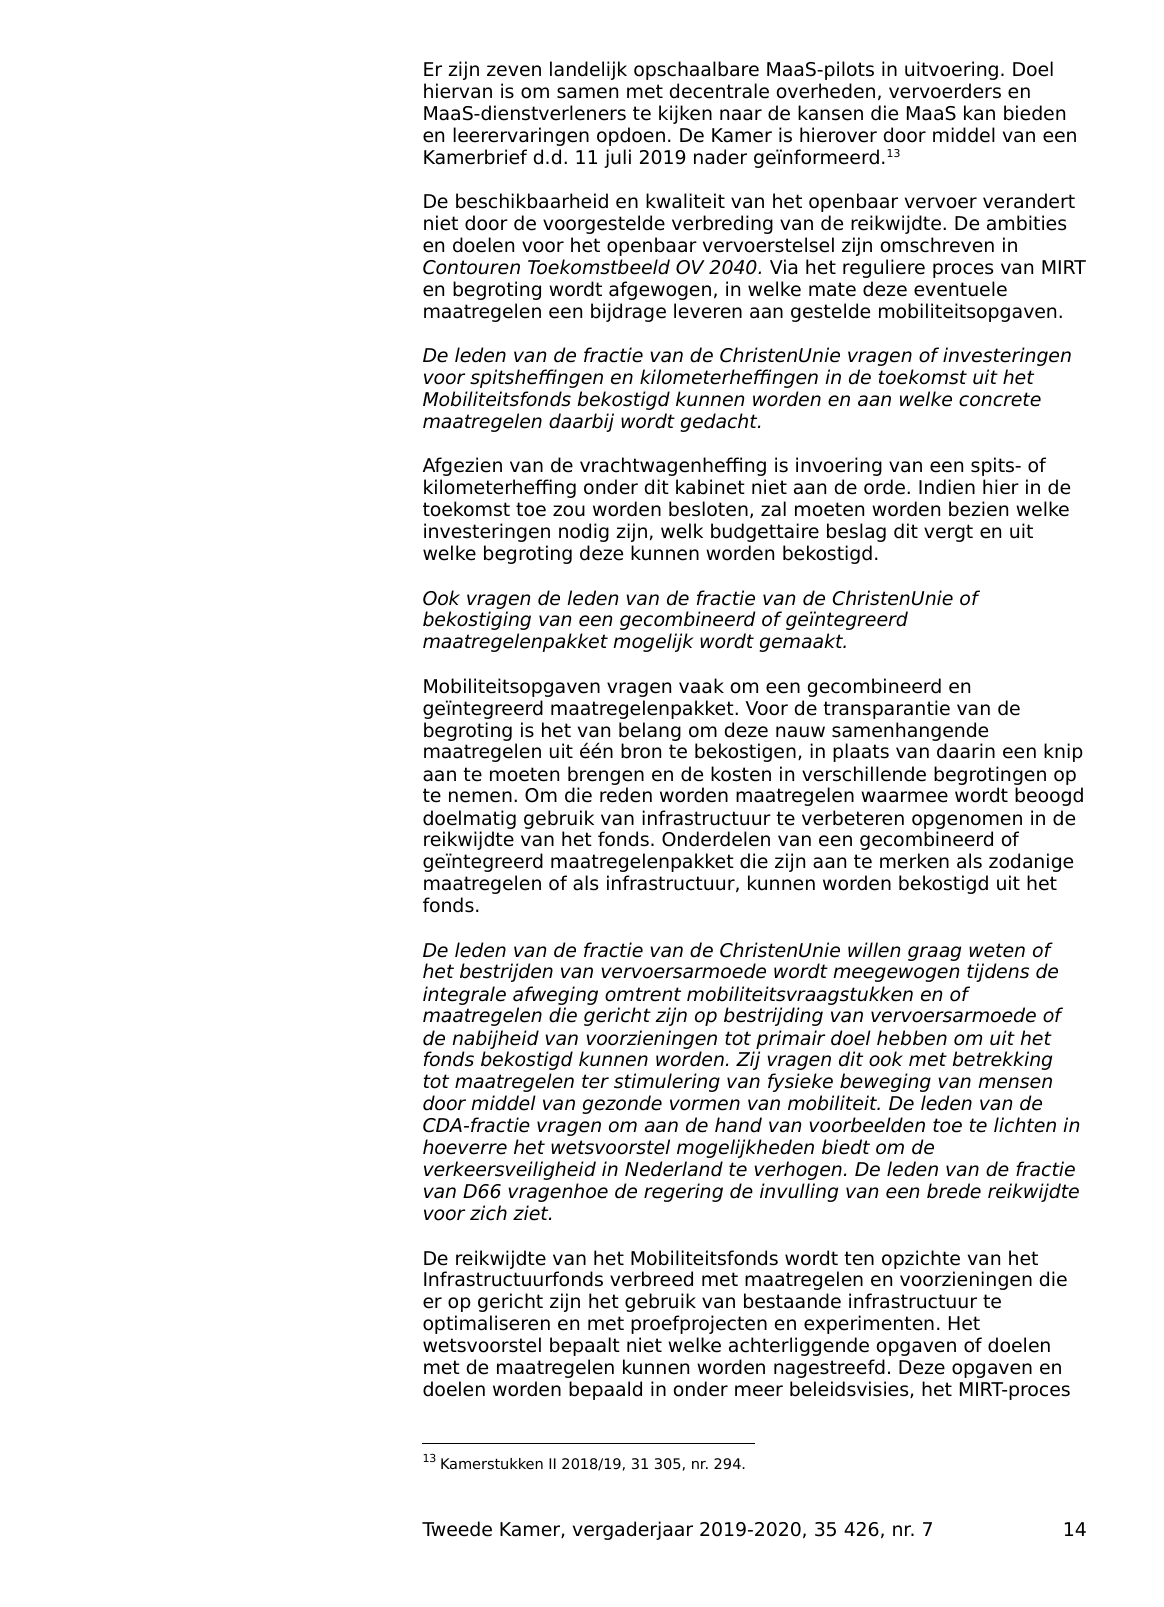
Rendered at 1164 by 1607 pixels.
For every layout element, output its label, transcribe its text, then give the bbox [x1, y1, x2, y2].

text De beschikbaarheid en kwaliteit van het openbaar vervoer verandert niet door de voorgestelde verbreding van de reikwijdte. De ambities en doelen voor het openbaar vervoerstelsel zijn omschreven in Contouren Toekomstbeeld OV 2040. Via het reguliere proces van MIRT en begroting wordt afgewogen, in welke mate deze eventuele maatregelen een bijdrage leveren aan gestelde mobiliteitsopgaven. [422, 191, 1087, 323]
text Afgezien van de vrachtwagenheffing is invoering van een spits- of kilometerheffing onder dit kabinet niet aan de orde. Indien hier in de toekomst toe zou worden besloten, zal moeten worden bezien welke investeringen nodig zijn, welk budgettaire beslag dit vergt en uit welke begroting deze kunnen worden bekostigd. [422, 455, 1087, 565]
text De leden van de fractie van de ChristenUnie willen graag weten of het bestrijden van vervoersarmoede wordt meegewogen tijdens de integrale afweging omtrent mobiliteitsvraagstukken en of maatregelen die gericht zijn op bestrijding van vervoersarmoede of de nabijheid van voorzieningen tot primair doel hebben om uit het fonds bekostigd kunnen worden. Zij vragen dit ook met betrekking tot maatregelen ter stimulering van fysieke beweging van mensen door middel van gezonde vormen van mobiliteit. De leden van de CDA-fractie vragen om aan de hand van voorbeelden toe te lichten in hoeverre het wetsvoorstel mogelijkheden biedt om de verkeersveiligheid in Nederland te verhogen. De leden van de fractie van D66 vragenhoe de regering de invulling van een brede reikwijdte voor zich ziet. [422, 939, 1087, 1225]
text De reikwijdte van het Mobiliteitsfonds wordt ten opzichte van het Infrastructuurfonds verbreed met maatregelen en voorzieningen die er op gericht zijn het gebruik van bestaande infrastructuur te optimaliseren en met proefprojecten en experimenten. Het wetsvoorstel bepaalt niet welke achterliggende opgaven of doelen met de maatregelen kunnen worden nagestreefd. Deze opgaven en doelen worden bepaald in onder meer beleidsvisies, het MIRT-proces [422, 1247, 1087, 1401]
text Mobiliteitsopgaven vragen vaak om een gecombineerd en geïntegreerd maatregelenpakket. Voor de transparantie van de begroting is het van belang om deze nauw samenhangende maatregelen uit één bron te bekostigen, in plaats van daarin een knip aan te moeten brengen en de kosten in verschillende begrotingen op te nemen. Om die reden worden maatregelen waarmee wordt beoogd doelmatig gebruik van infrastructuur te verbeteren opgenomen in de reikwijdte van het fonds. Onderdelen van een gecombineerd of geïntegreerd maatregelenpakket die zijn aan te merken als zodanige maatregelen of als infrastructuur, kunnen worden bekostigd uit het fonds. [422, 676, 1087, 917]
text Er zijn zeven landelijk opschaalbare MaaS-pilots in uitvoering. Doel hiervan is om samen met decentrale overheden, vervoerders en MaaS-dienstverleners te kijken naar de kansen die MaaS kan bieden en leerervaringen opdoen. De Kamer is hierover door middel van een Kamerbrief d.d. 11 juli 2019 nader geïnformeerd. [422, 59, 1087, 169]
text Ook vragen de leden van de fractie van de ChristenUnie of bekostiging van een gecombineerd of geïntegreerd maatregelenpakket mogelijk wordt gemaakt. [422, 587, 1087, 653]
text Kamerstukken II 2018/19, 31 305, nr. 294. [422, 1452, 1087, 1474]
text De leden van de fractie van de ChristenUnie vragen of investeringen voor spitsheffingen en kilometerheffingen in de toekomst uit het Mobiliteitsfonds bekostigd kunnen worden en aan welke concrete maatregelen daarbij wordt gedacht. [422, 345, 1087, 433]
